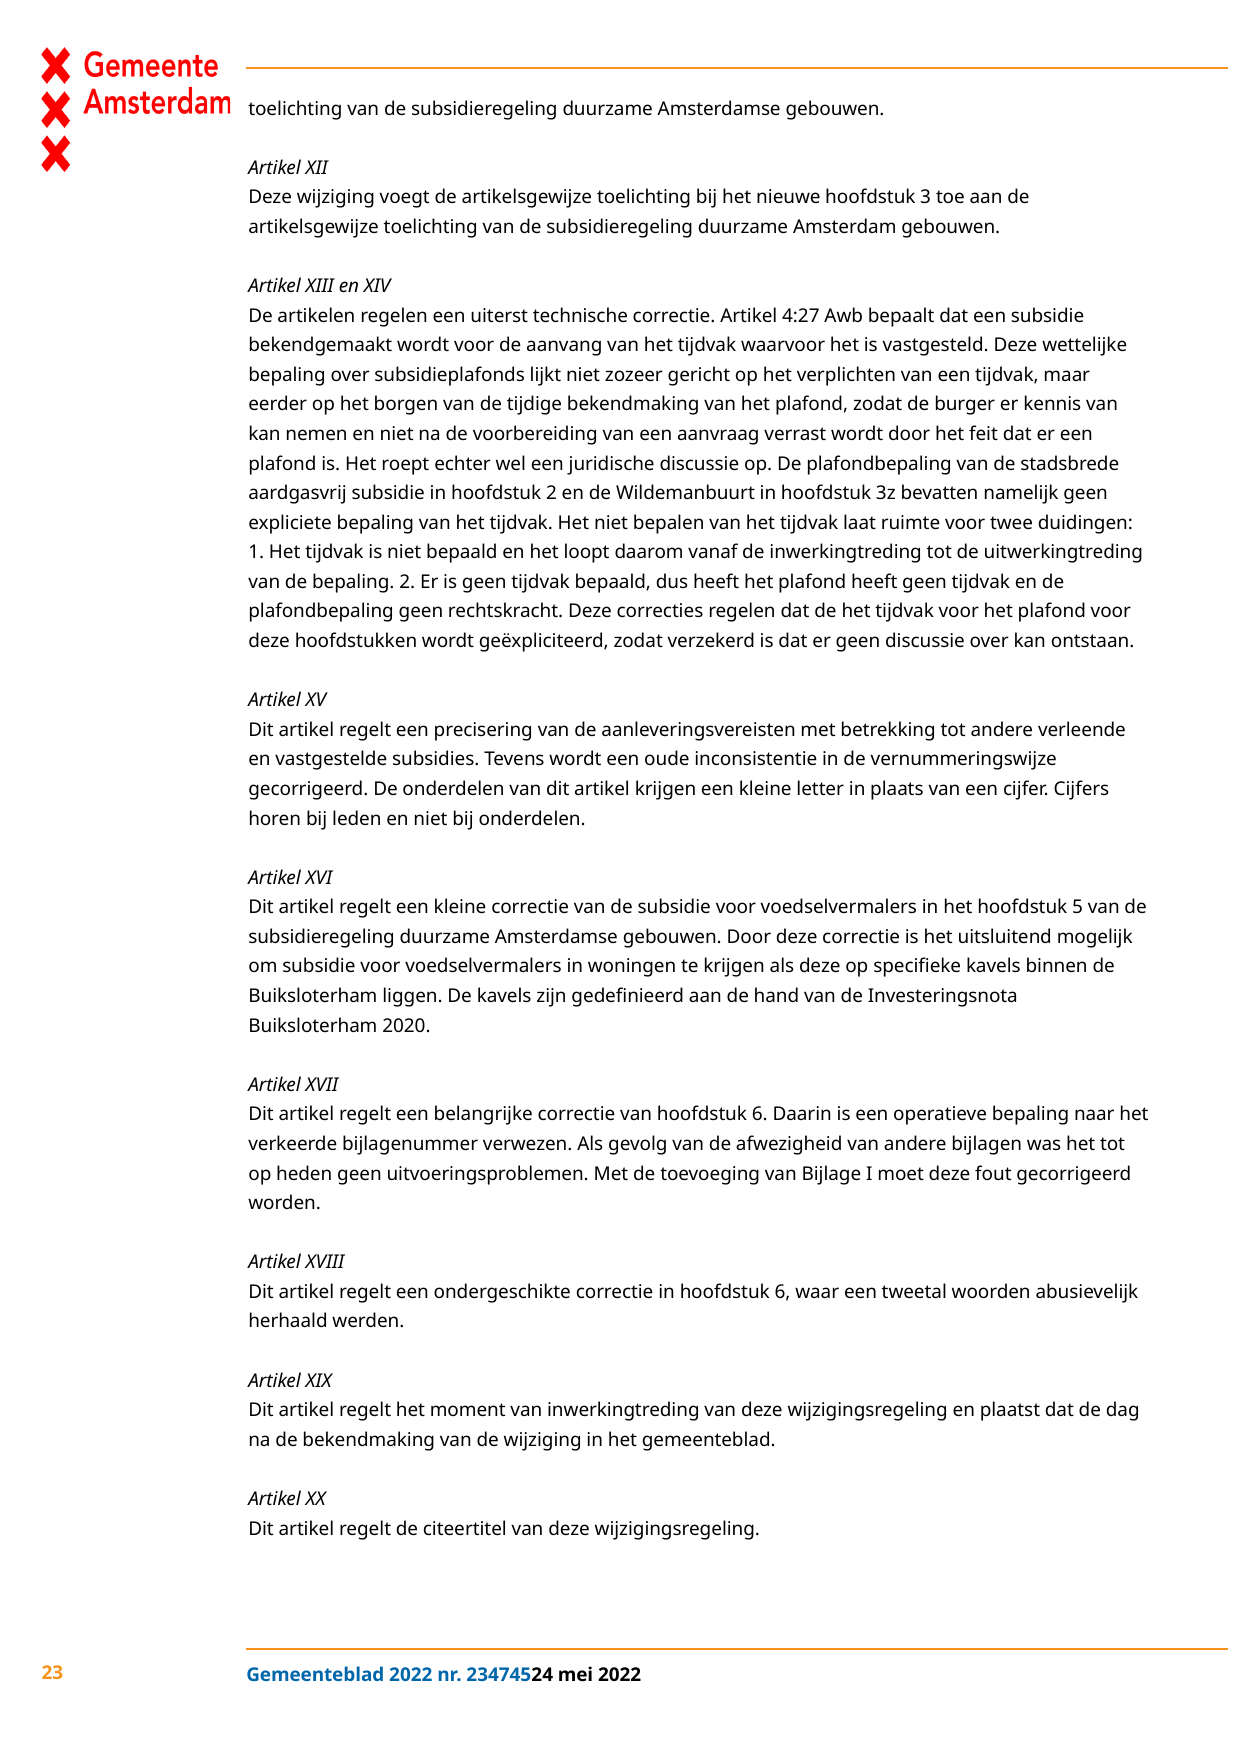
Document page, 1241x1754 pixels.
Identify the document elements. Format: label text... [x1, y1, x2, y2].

text Artikel XVI [248, 864, 1152, 890]
text Artikel XVIII [248, 1248, 1152, 1274]
text Dit artikel regelt het moment van inwerkingtreding van deze wijzigingsregeling en plaatst dat de dag na de bekendmaking van de wijziging in het gemeenteblad. [248, 1396, 1152, 1452]
text Artikel XVII [248, 1071, 1152, 1097]
text Dit artikel regelt een belangrijke correctie van hoofdstuk 6. Daarin is een operatieve bepaling naar het verkeerde bijlagenummer verwezen. Als gevolg van de afwezigheid van andere bijlagen was het tot op heden geen uitvoeringsproblemen. Met de toevoeging van Bijlage I moet deze fout gecorrigeerd worden. [248, 1101, 1152, 1215]
text De artikelen regelen een uiterst technische correctie. Artikel 4:27 Awb bepaalt dat een subsidie bekendgemaakt wordt voor de aanvang van het tijdvak waarvoor het is vastgesteld. Deze wettelijke bepaling over subsidieplafonds lijkt niet zozeer gericht op het verplichten van een tijdvak, maar eerder op het borgen van de tijdige bekendmaking van het plafond, zodat de burger er kennis van kan nemen en niet na de voorbereiding van een aanvraag verrast wordt door het feit dat er een plafond is. Het roept echter wel een juridische discussie op. De plafondbepaling van de stadsbrede aardgasvrij subsidie in hoofdstuk 2 en de Wildemanbuurt in hoofdstuk 3z bevatten namelijk geen expliciete bepaling van het tijdvak. Het niet bepalen van het tijdvak laat ruimte voor twee duidingen: 1. Het tijdvak is niet bepaald en het loopt daarom vanaf de inwerkingtreding tot de uitwerkingtreding van de bepaling. 2. Er is geen tijdvak bepaald, dus heeft het plafond heeft geen tijdvak en de plafondbepaling geen rechtskracht. Deze correcties regelen dat de het tijdvak voor het plafond voor deze hoofdstukken wordt geëxpliciteerd, zodat verzekerd is dat er geen discussie over kan ontstaan. [248, 302, 1152, 653]
text Dit artikel regelt een precisering van de aanleveringsvereisten met betrekking tot andere verleende en vastgestelde subsidies. Tevens wordt een oude inconsistentie in de vernummeringswijze gecorrigeerd. De onderdelen van dit artikel krijgen een kleine letter in plaats van een cijfer. Cijfers horen bij leden en niet bij onderdelen. [248, 716, 1152, 831]
text Dit artikel regelt de citeertitel van deze wijzigingsregeling. [248, 1515, 1152, 1541]
text Artikel XIII en XIV [248, 272, 1152, 298]
text toelichting van de subsidieregeling duurzame Amsterdamse gebouwen. [248, 95, 1152, 121]
text Dit artikel regelt een kleine correctie van de subsidie voor voedselvermalers in het hoofdstuk 5 van de subsidieregeling duurzame Amsterdamse gebouwen. Door deze correctie is het uitsluitend mogelijk om subsidie voor voedselvermalers in woningen te krijgen als deze op specifieke kavels binnen de Buiksloterham liggen. De kavels zijn gedefinieerd aan de hand van de Investeringsnota Buiksloterham 2020. [248, 893, 1152, 1038]
text Artikel XX [248, 1485, 1152, 1511]
text Artikel XV [248, 686, 1152, 712]
picture [41, 47, 231, 172]
text Artikel XIX [248, 1367, 1152, 1393]
text Dit artikel regelt een ondergeschikte correctie in hoofdstuk 6, waar een tweetal woorden abusievelijk herhaald werden. [248, 1278, 1152, 1333]
text Deze wijziging voegt de artikelsgewijze toelichting bij het nieuwe hoofdstuk 3 toe aan de artikelsgewijze toelichting van de subsidieregeling duurzame Amsterdam gebouwen. [248, 183, 1152, 239]
text Artikel XII [248, 154, 1152, 180]
